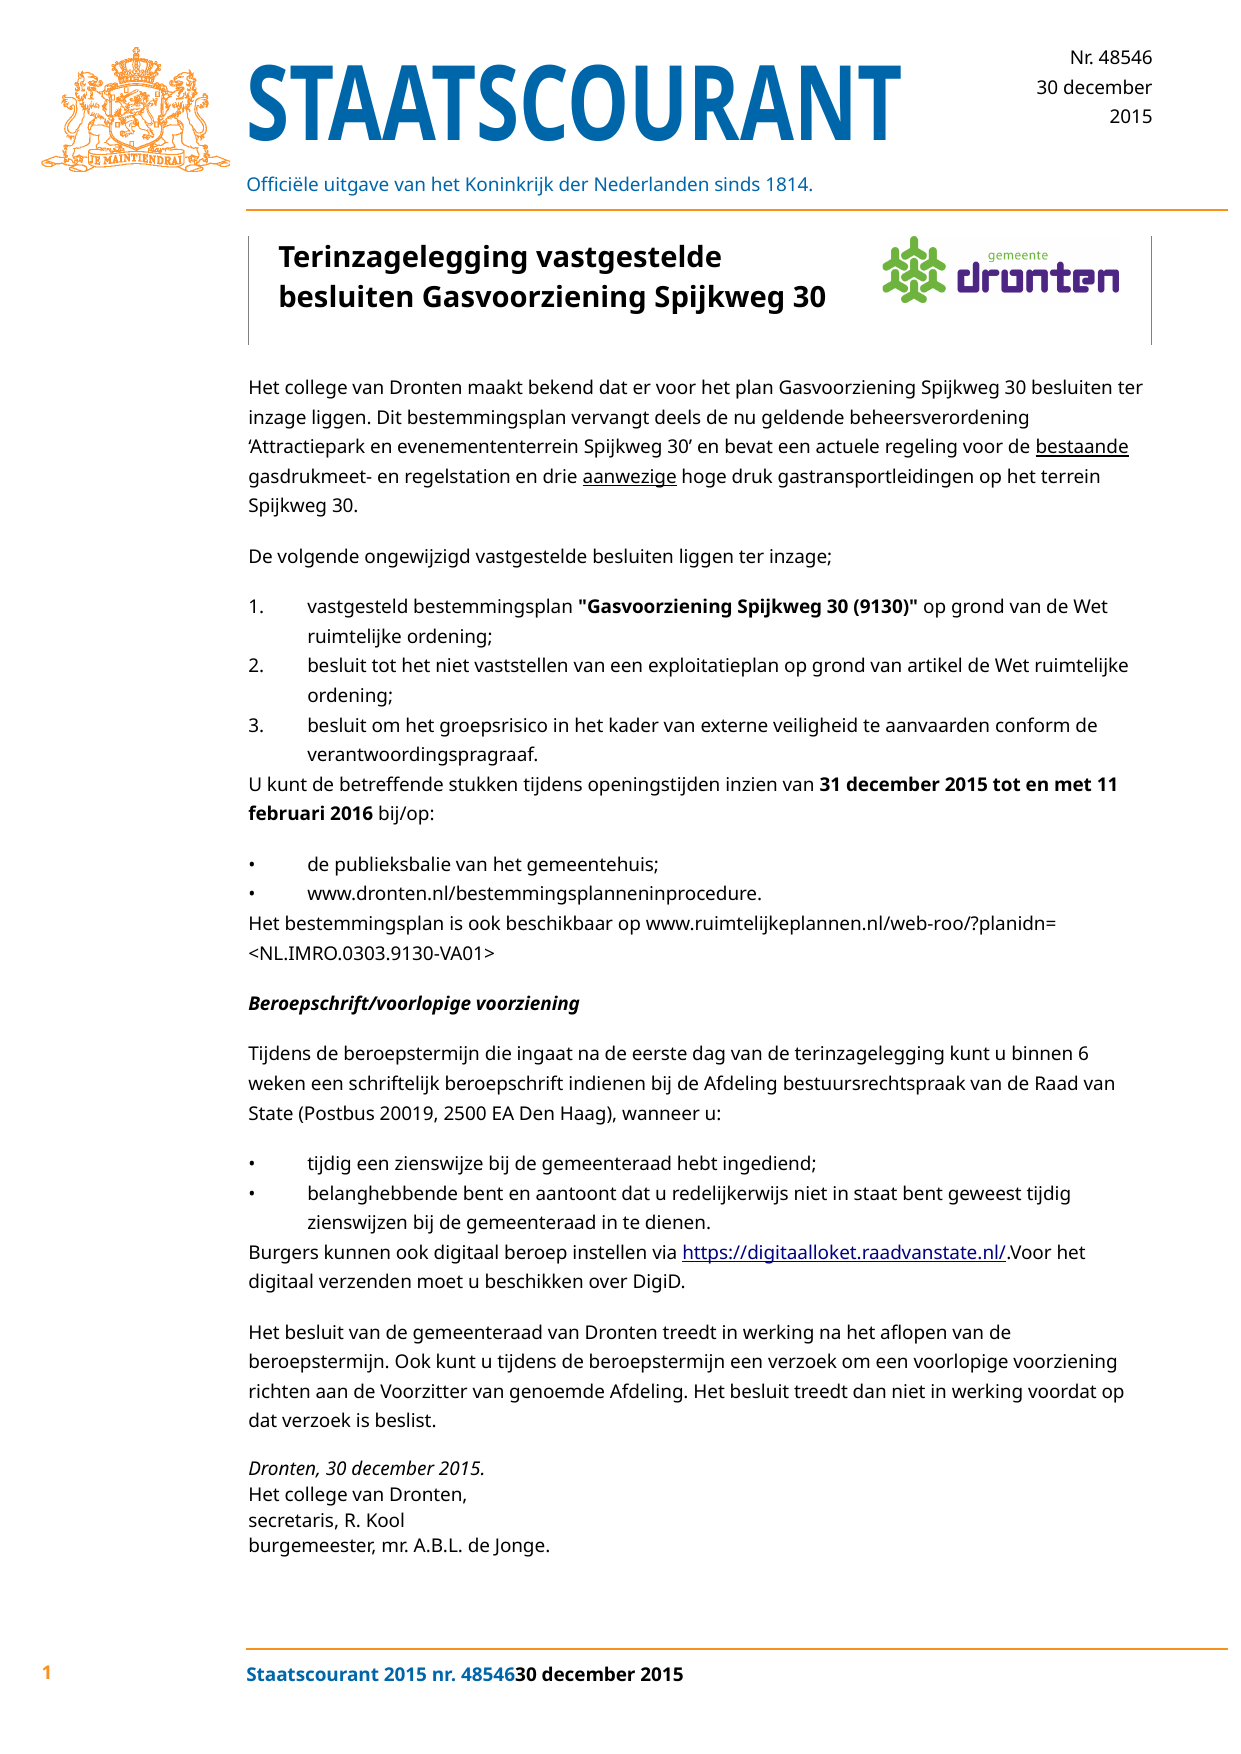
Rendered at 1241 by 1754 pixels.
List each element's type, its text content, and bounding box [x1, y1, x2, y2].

list besluit om het groepsrisico in het kader van externe veiligheid te aanvaarden conform de verantwoordingspragraaf. [248, 712, 1152, 767]
picture [41, 47, 231, 172]
table_header [850, 303, 1151, 345]
text Burgers kunnen ook digitaal beroep instellen via https://digitaalloket.raadvanstate.nl/.Voor het digitaal verzenden moet u beschikken over DigiD. [248, 1239, 1152, 1294]
text Het bestemmingsplan is ook beschikbaar op www.ruimtelijkeplannen.nl/web-roo/?planidn= <NL.IMRO.0303.9130-VA01> [248, 910, 1152, 965]
table_header [1119, 236, 1151, 302]
text secretaris, R. Kool [248, 1507, 1152, 1533]
list vastgesteld bestemmingsplan "Gasvoorziening Spijkweg 30 (9130)" op grond van de Wet ruimtelijke ordening; [248, 593, 1152, 649]
text Het college van Dronten, [248, 1481, 1152, 1507]
picture [882, 236, 1119, 303]
text Dronten, 30 december 2015. [248, 1455, 1152, 1481]
list besluit tot het niet vaststellen van een exploitatieplan op grond van artikel de Wet ruimtelijke ordening; [248, 653, 1152, 708]
text Beroepschrift/voorlopige voorziening [248, 990, 1152, 1016]
text Het besluit van de gemeenteraad van Dronten treedt in werking na het aflopen van de beroepstermijn. Ook kunt u tijdens de beroepstermijn een verzoek om een voorlopige voorziening richten aan de Voorzitter van genoemde Afdeling. Het besluit treedt dan niet in werking voordat op dat verzoek is beslist. [248, 1319, 1152, 1433]
text U kunt de betreffende stukken tijdens openingstijden inzien van 31 december 2015 tot en met 11 februari 2016 bij/op: [248, 771, 1152, 826]
list belanghebbende bent en aantoont dat u redelijkerwijs niet in staat bent geweest tijdig zienswijzen bij de gemeenteraad in te dienen. [248, 1180, 1152, 1235]
text burgemeester, mr. A.B.L. de Jonge. [248, 1533, 1152, 1558]
list de publieksbalie van het gemeentehuis; [248, 851, 1152, 877]
text Tijdens de beroepstermijn die ingaat na de eerste dag van de terinzagelegging kunt u binnen 6 weken een schriftelijk beroepschrift indienen bij de Afdeling bestuursrechtspraak van de Raad van State (Postbus 20019, 2500 EA Den Haag), wanneer u: [248, 1041, 1152, 1125]
list tijdig een zienswijze bij de gemeenteraad hebt ingediend; [248, 1150, 1152, 1176]
text Het college van Dronten maakt bekend dat er voor het plan Gasvoorziening Spijkweg 30 besluiten ter inzage liggen. Dit bestemmingsplan vervangt deels de nu geldende beheersverordening ‘Attractiepark en evenemententerrein Spijkweg 30’ en bevat een actuele regeling voor de bestaande gasdrukmeet- en regelstation en drie aanwezige hoge druk gastransportleidingen op het terrein Spijkweg 30. [248, 374, 1152, 518]
list www.dronten.nl/bestemmingsplanneninprocedure. [248, 881, 1152, 906]
table_header Terinzagelegging vastgestelde besluiten Gasvoorziening Spijkweg 30 [249, 236, 850, 345]
table_header [850, 236, 882, 302]
text De volgende ongewijzigd vastgestelde besluiten liggen ter inzage; [248, 543, 1152, 569]
